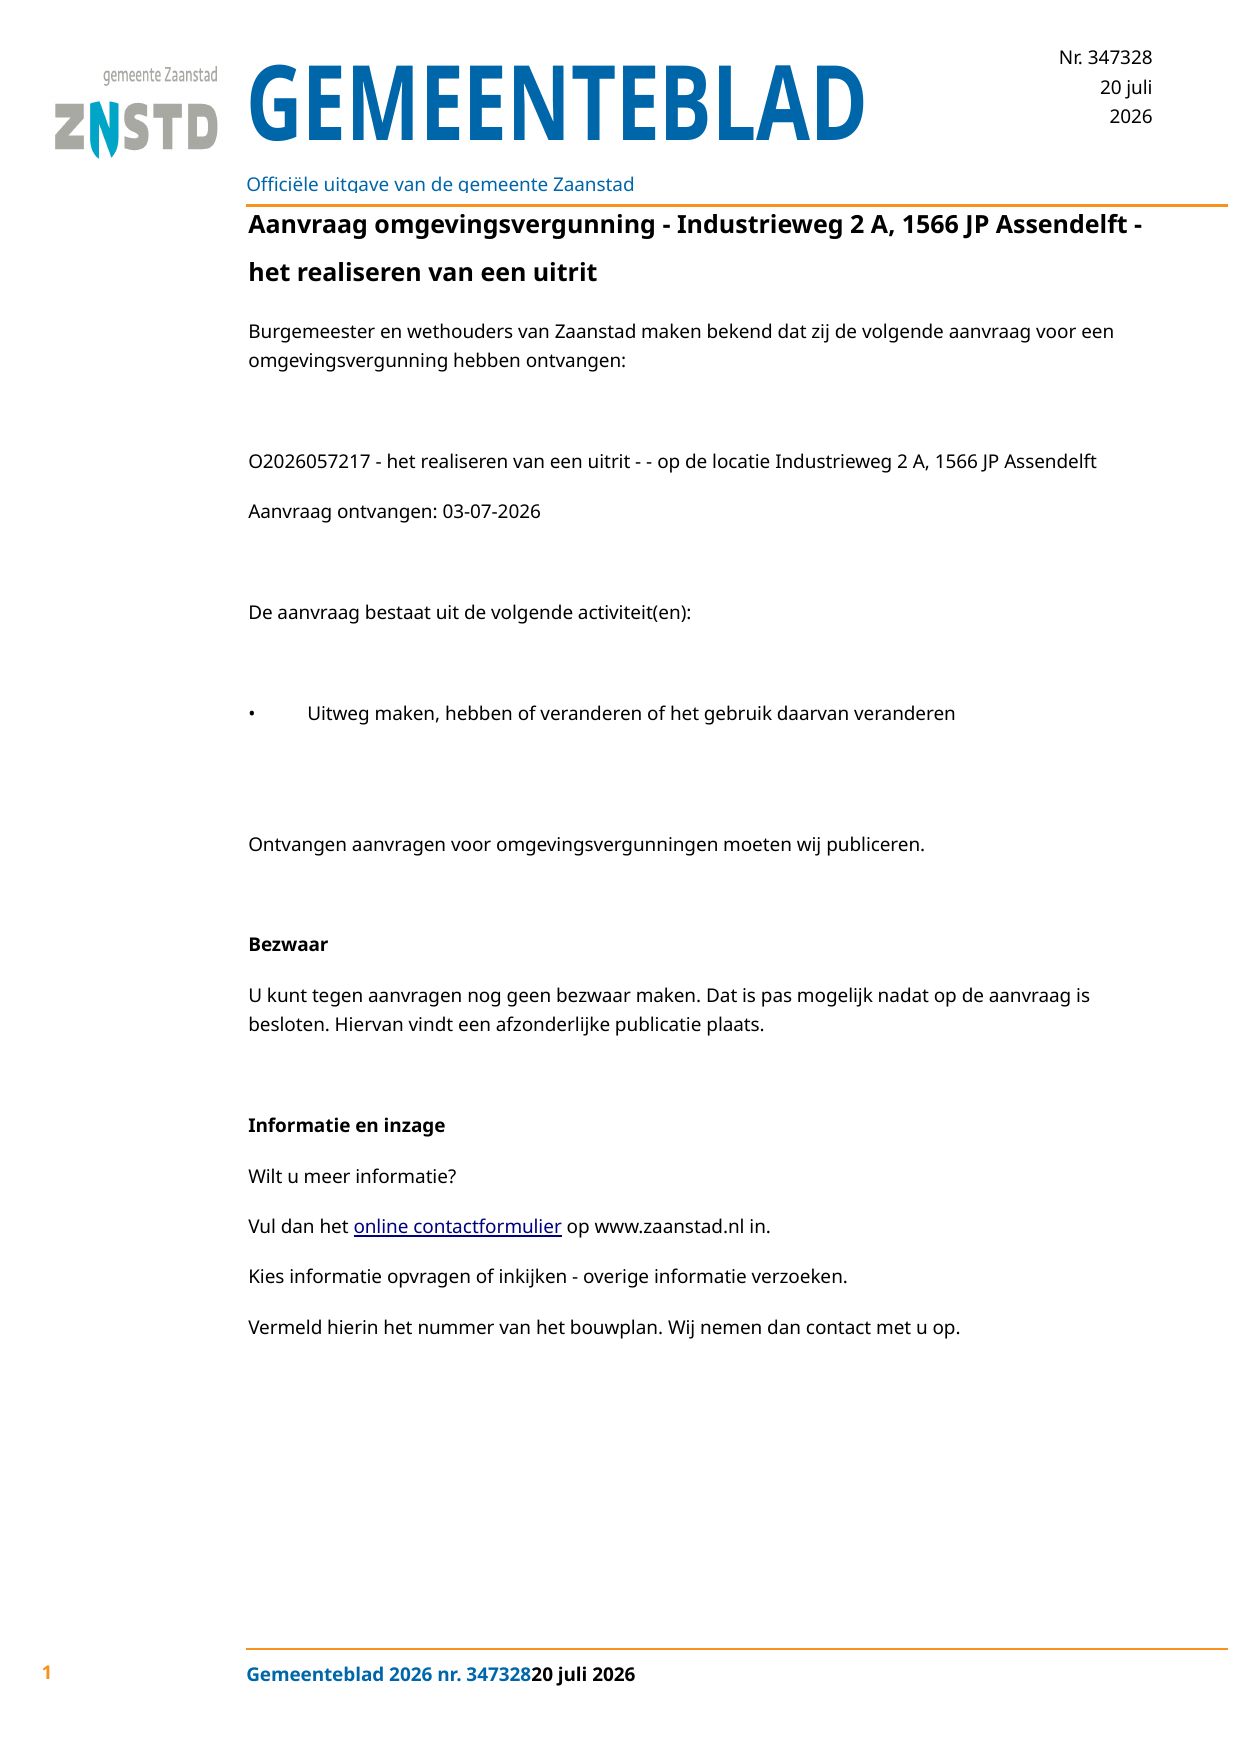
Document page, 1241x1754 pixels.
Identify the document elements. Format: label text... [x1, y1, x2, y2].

text Wilt u meer informatie? [248, 1163, 1152, 1189]
text Informatie en inzage [248, 1112, 1152, 1138]
text Vul dan het online contactformulier op www.zaanstad.nl in. [248, 1213, 1152, 1239]
text Vermeld hierin het nummer van het bouwplan. Wij nemen dan contact met u op. [248, 1314, 1152, 1340]
text Burgemeester en wethouders van Zaanstad maken bekend dat zij de volgende aanvraag voor een omgevingsvergunning hebben ontvangen: [248, 318, 1152, 373]
text U kunt tegen aanvragen nog geen bezwaar maken. Dat is pas mogelijk nadat op de aanvraag is besloten. Hiervan vindt een afzonderlijke publicatie plaats. [248, 982, 1152, 1037]
text De aanvraag bestaat uit de volgende activiteit(en): [248, 599, 1152, 625]
text Ontvangen aanvragen voor omgevingsvergunningen moeten wij publiceren. [248, 831, 1152, 857]
text O2026057217 - het realiseren van een uitrit - - op de locatie Industrieweg 2 A, 1566 JP Assendelft [248, 448, 1152, 474]
picture [41, 47, 231, 172]
text Aanvraag omgevingsvergunning - Industrieweg 2 A, 1566 JP Assendelft - het realiseren van een uitrit [248, 207, 1152, 288]
list Uitweg maken, hebben of veranderen of het gebruik daarvan veranderen [248, 700, 1152, 726]
text Kies informatie opvragen of inkijken - overige informatie verzoeken. [248, 1264, 1152, 1289]
text Bezwaar [248, 932, 1152, 957]
text Aanvraag ontvangen: 03-07-2026 [248, 499, 1152, 524]
